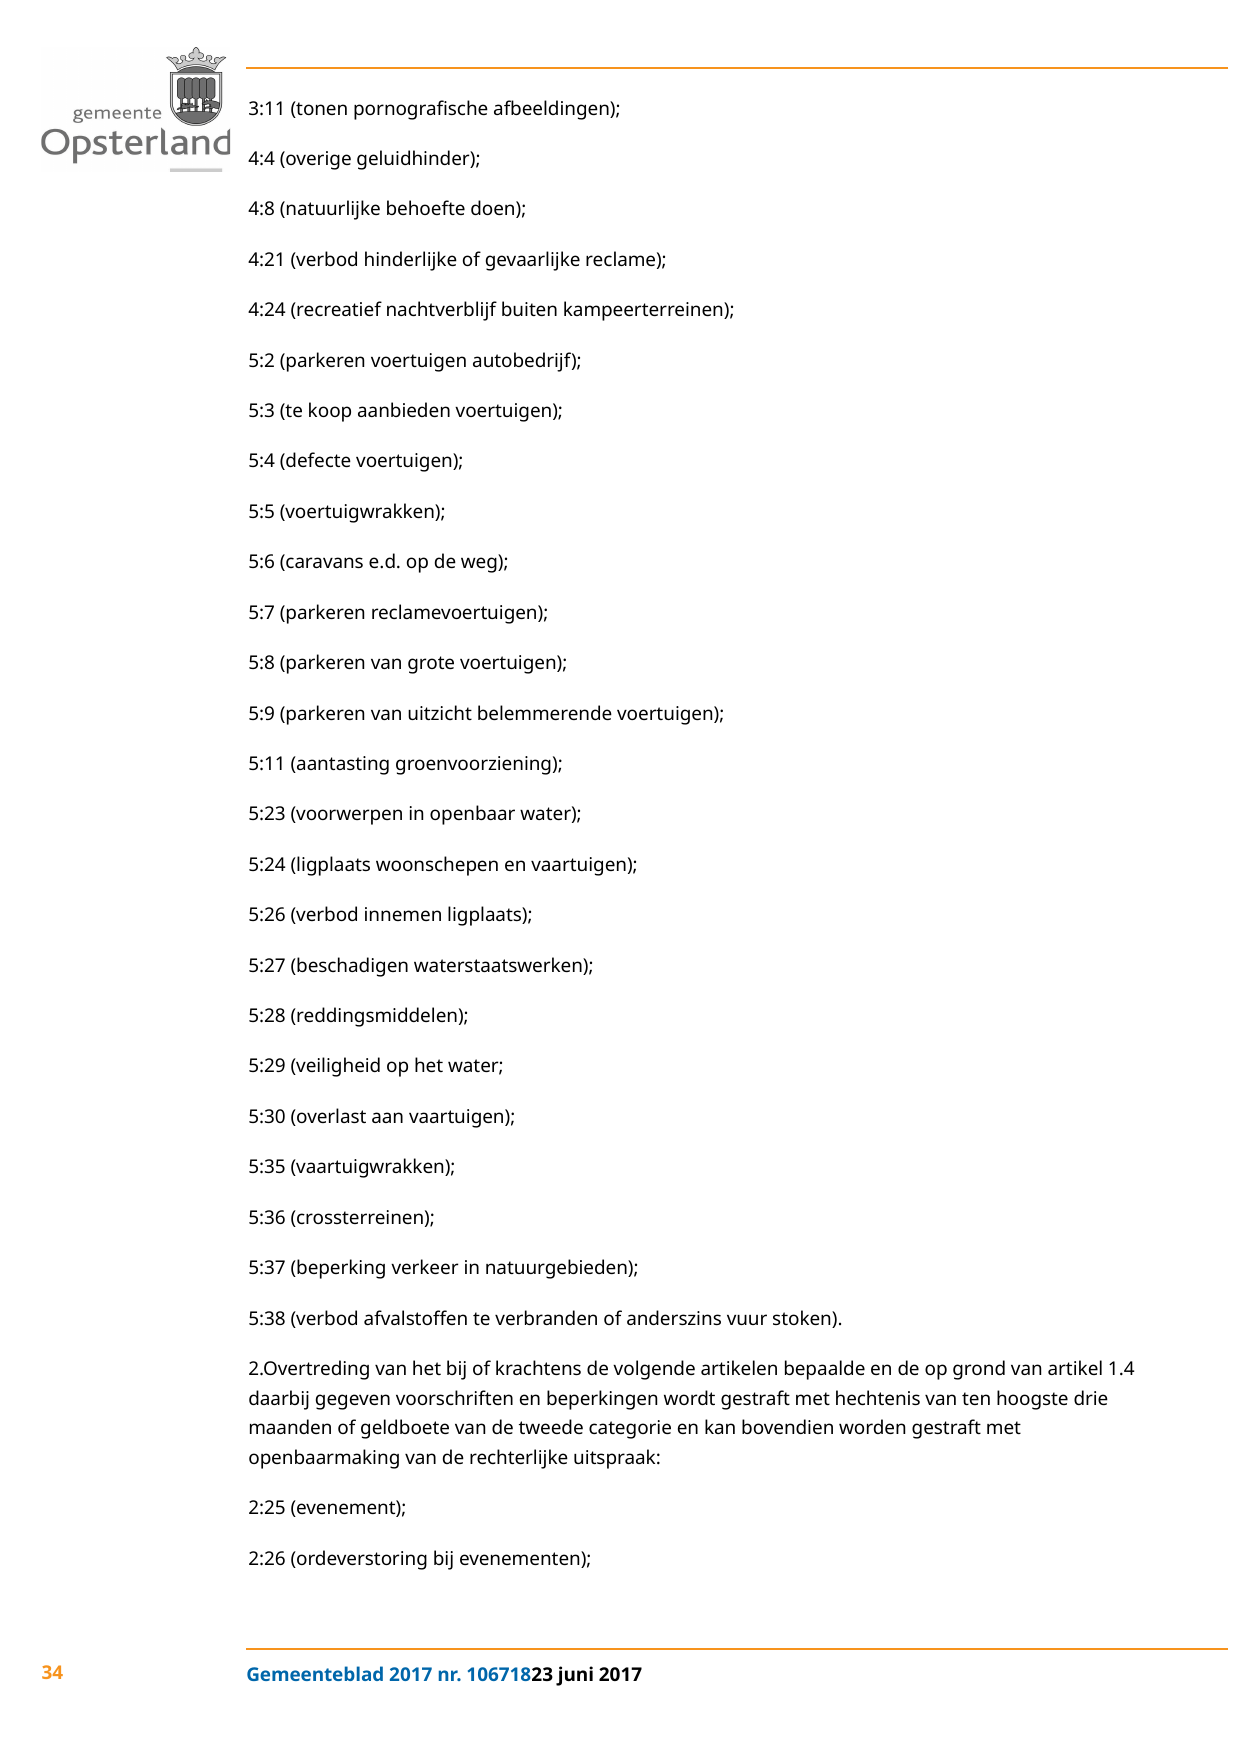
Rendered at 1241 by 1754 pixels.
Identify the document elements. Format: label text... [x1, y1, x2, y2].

text 5:6 (caravans e.d. op de weg); [248, 548, 1152, 574]
text 5:38 (verbod afvalstoffen te verbranden of anderszins vuur stoken). [248, 1305, 1152, 1331]
text 5:29 (veiligheid op het water; [248, 1053, 1152, 1078]
text 5:2 (parkeren voertuigen autobedrijf); [248, 347, 1152, 373]
text 5:30 (overlast aan vaartuigen); [248, 1103, 1152, 1129]
text 5:5 (voertuigwrakken); [248, 498, 1152, 524]
text 4:8 (natuurlijke behoefte doen); [248, 196, 1152, 221]
text 4:4 (overige geluidhinder); [248, 145, 1152, 171]
text 5:27 (beschadigen waterstaatswerken); [248, 952, 1152, 978]
text 2:25 (evenement); [248, 1494, 1152, 1520]
text 5:23 (voorwerpen in openbaar water); [248, 801, 1152, 826]
text 5:8 (parkeren van grote voertuigen); [248, 649, 1152, 675]
text 3:11 (tonen pornografische afbeeldingen); [248, 95, 1152, 121]
text 5:7 (parkeren reclamevoertuigen); [248, 599, 1152, 625]
text 5:11 (aantasting groenvoorziening); [248, 750, 1152, 776]
text 5:4 (defecte voertuigen); [248, 448, 1152, 473]
picture [41, 47, 231, 172]
text 5:24 (ligplaats woonschepen en vaartuigen); [248, 851, 1152, 877]
text 4:21 (verbod hinderlijke of gevaarlijke reclame); [248, 246, 1152, 272]
text 5:36 (crossterreinen); [248, 1204, 1152, 1230]
text 2:26 (ordeverstoring bij evenementen); [248, 1545, 1152, 1571]
text 2.Overtreding van het bij of krachtens de volgende artikelen bepaalde en de op grond van artikel 1.4 daarbij gegeven voorschriften en beperkingen wordt gestraft met hechtenis van ten hoogste drie maanden of geldboete van de tweede categorie en kan bovendien worden gestraft met openbaarmaking van de rechterlijke uitspraak: [248, 1355, 1152, 1470]
text 5:37 (beperking verkeer in natuurgebieden); [248, 1254, 1152, 1280]
text 5:35 (vaartuigwrakken); [248, 1153, 1152, 1179]
text 5:9 (parkeren van uitzicht belemmerende voertuigen); [248, 700, 1152, 726]
text 5:26 (verbod innemen ligplaats); [248, 901, 1152, 927]
text 4:24 (recreatief nachtverblijf buiten kampeerterreinen); [248, 296, 1152, 322]
text 5:28 (reddingsmiddelen); [248, 1002, 1152, 1028]
text 5:3 (te koop aanbieden voertuigen); [248, 397, 1152, 423]
